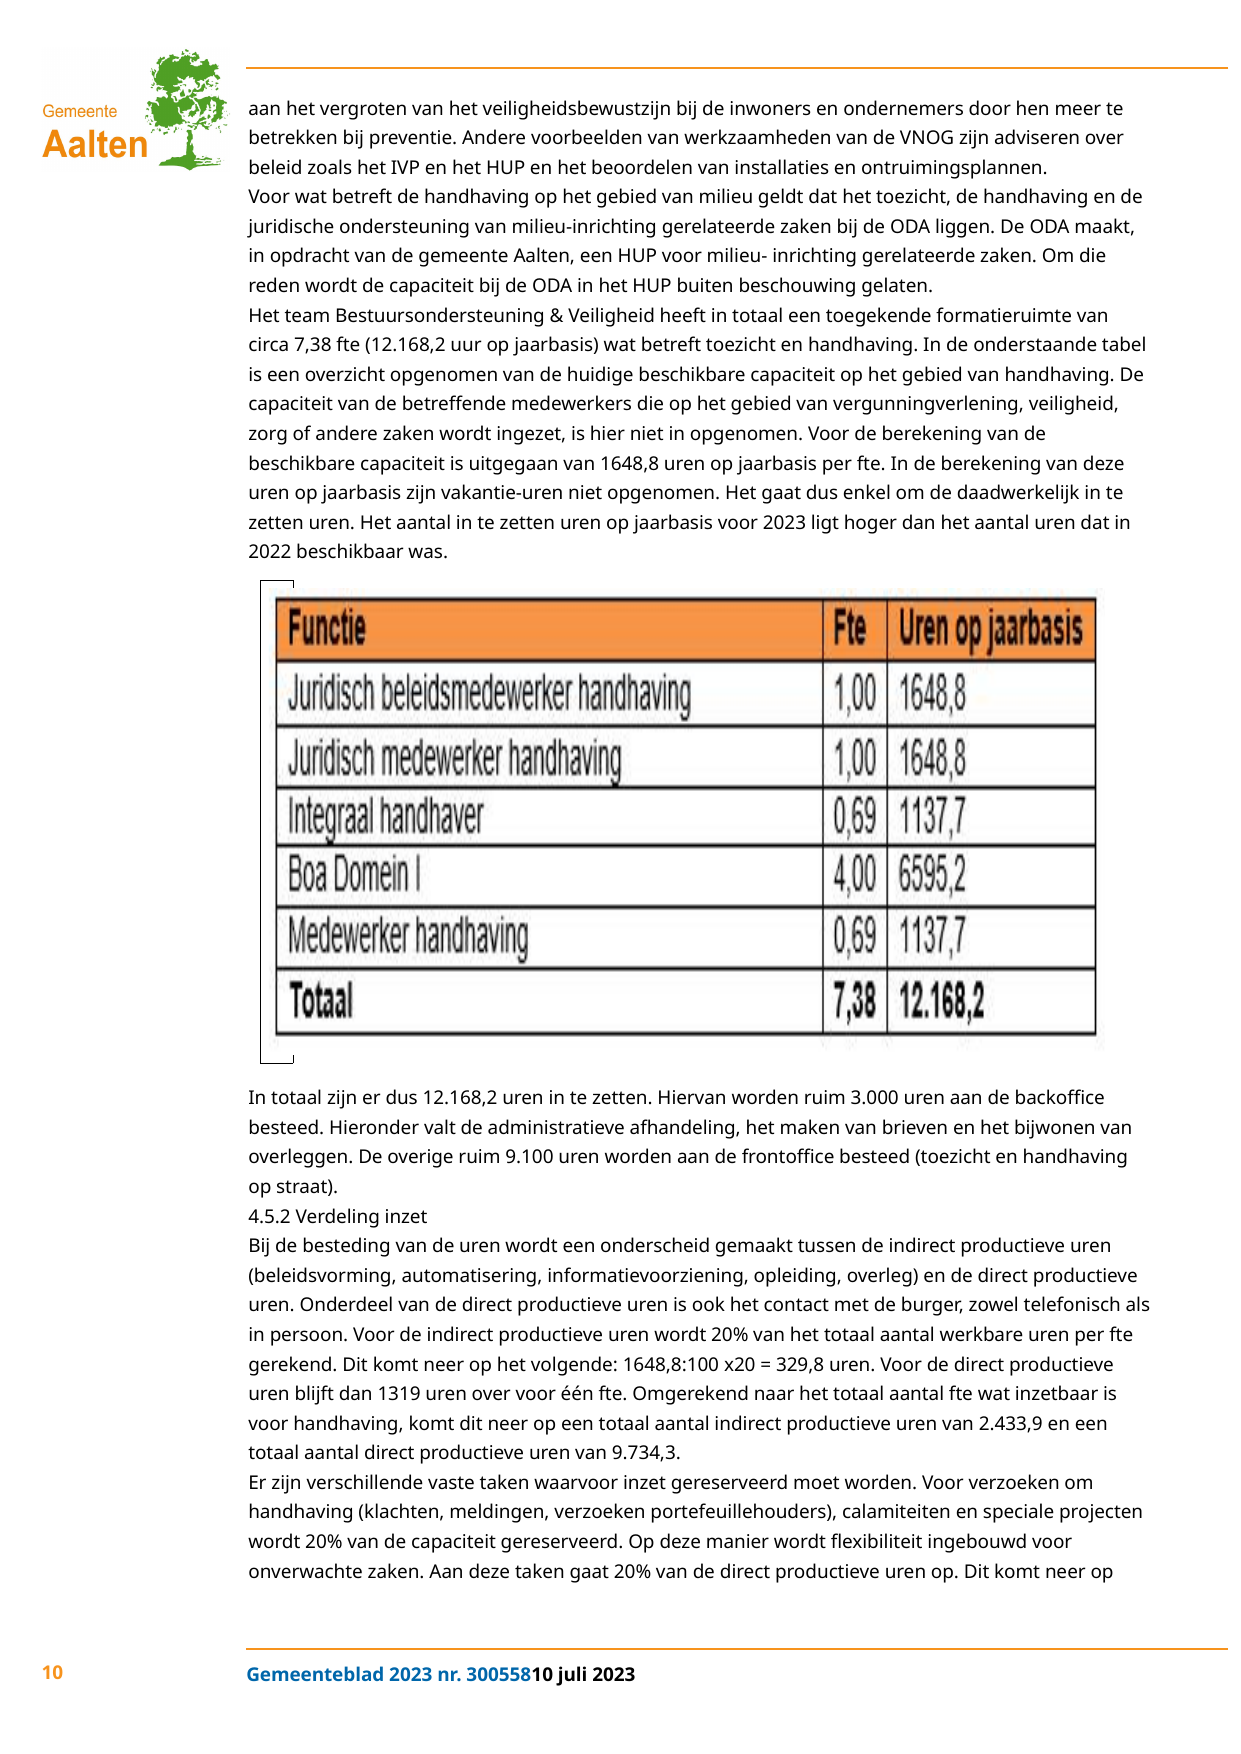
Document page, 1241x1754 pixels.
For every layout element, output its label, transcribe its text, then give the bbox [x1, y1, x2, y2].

text Het team Bestuursondersteuning & Veiligheid heeft in totaal een toegekende formatieruimte van circa 7,38 fte (12.168,2 uur op jaarbasis) wat betreft toezicht en handhaving. In de onderstaande tabel is een overzicht opgenomen van de huidige beschikbare capaciteit op het gebied van handhaving. De capaciteit van de betreffende medewerkers die op het gebied van vergunningverlening, veiligheid, zorg of andere zaken wordt ingezet, is hier niet in opgenomen. Voor de berekening van de beschikbare capaciteit is uitgegaan van 1648,8 uren op jaarbasis per fte. In de berekening van deze uren op jaarbasis zijn vakantie-uren niet opgenomen. Het gaat dus enkel om de daadwerkelijk in te zetten uren. Het aantal in te zetten uren op jaarbasis voor 2023 ligt hoger dan het aantal uren dat in 2022 beschikbaar was. [248, 302, 1152, 564]
picture [41, 47, 231, 172]
picture [268, 588, 1105, 1055]
text 4.5.2 Verdeling inzet [248, 1203, 1152, 1229]
text aan het vergroten van het veiligheidsbewustzijn bij de inwoners en ondernemers door hen meer te betrekken bij preventie. Andere voorbeelden van werkzaamheden van de VNOG zijn adviseren over beleid zoals het IVP en het HUP en het beoordelen van installaties en ontruimingsplannen. [248, 95, 1152, 180]
text In totaal zijn er dus 12.168,2 uren in te zetten. Hiervan worden ruim 3.000 uren aan de backoffice besteed. Hieronder valt de administratieve afhandeling, het maken van brieven en het bijwonen van overleggen. De overige ruim 9.100 uren worden aan de frontoffice besteed (toezicht en handhaving op straat). [248, 1084, 1152, 1199]
text Er zijn verschillende vaste taken waarvoor inzet gereserveerd moet worden. Voor verzoeken om handhaving (klachten, meldingen, verzoeken portefeuillehouders), calamiteiten en speciale projecten wordt 20% van de capaciteit gereserveerd. Op deze manier wordt flexibiliteit ingebouwd voor onverwachte zaken. Aan deze taken gaat 20% van de direct productieve uren op. Dit komt neer op [248, 1469, 1152, 1584]
text Voor wat betreft de handhaving op het gebied van milieu geldt dat het toezicht, de handhaving en de juridische ondersteuning van milieu-inrichting gerelateerde zaken bij de ODA liggen. De ODA maakt, in opdracht van de gemeente Aalten, een HUP voor milieu- inrichting gerelateerde zaken. Om die reden wordt de capaciteit bij de ODA in het HUP buiten beschouwing gelaten. [248, 183, 1152, 298]
text Bij de besteding van de uren wordt een onderscheid gemaakt tussen de indirect productieve uren (beleidsvorming, automatisering, informatievoorziening, opleiding, overleg) en de direct productieve uren. Onderdeel van de direct productieve uren is ook het contact met de burger, zowel telefonisch als in persoon. Voor de indirect productieve uren wordt 20% van het totaal aantal werkbare uren per fte gerekend. Dit komt neer op het volgende: 1648,8:100 x20 = 329,8 uren. Voor de direct productieve uren blijft dan 1319 uren over voor één fte. Omgerekend naar het totaal aantal fte wat inzetbaar is voor handhaving, komt dit neer op een totaal aantal indirect productieve uren van 2.433,9 en een totaal aantal direct productieve uren van 9.734,3. [248, 1232, 1152, 1465]
